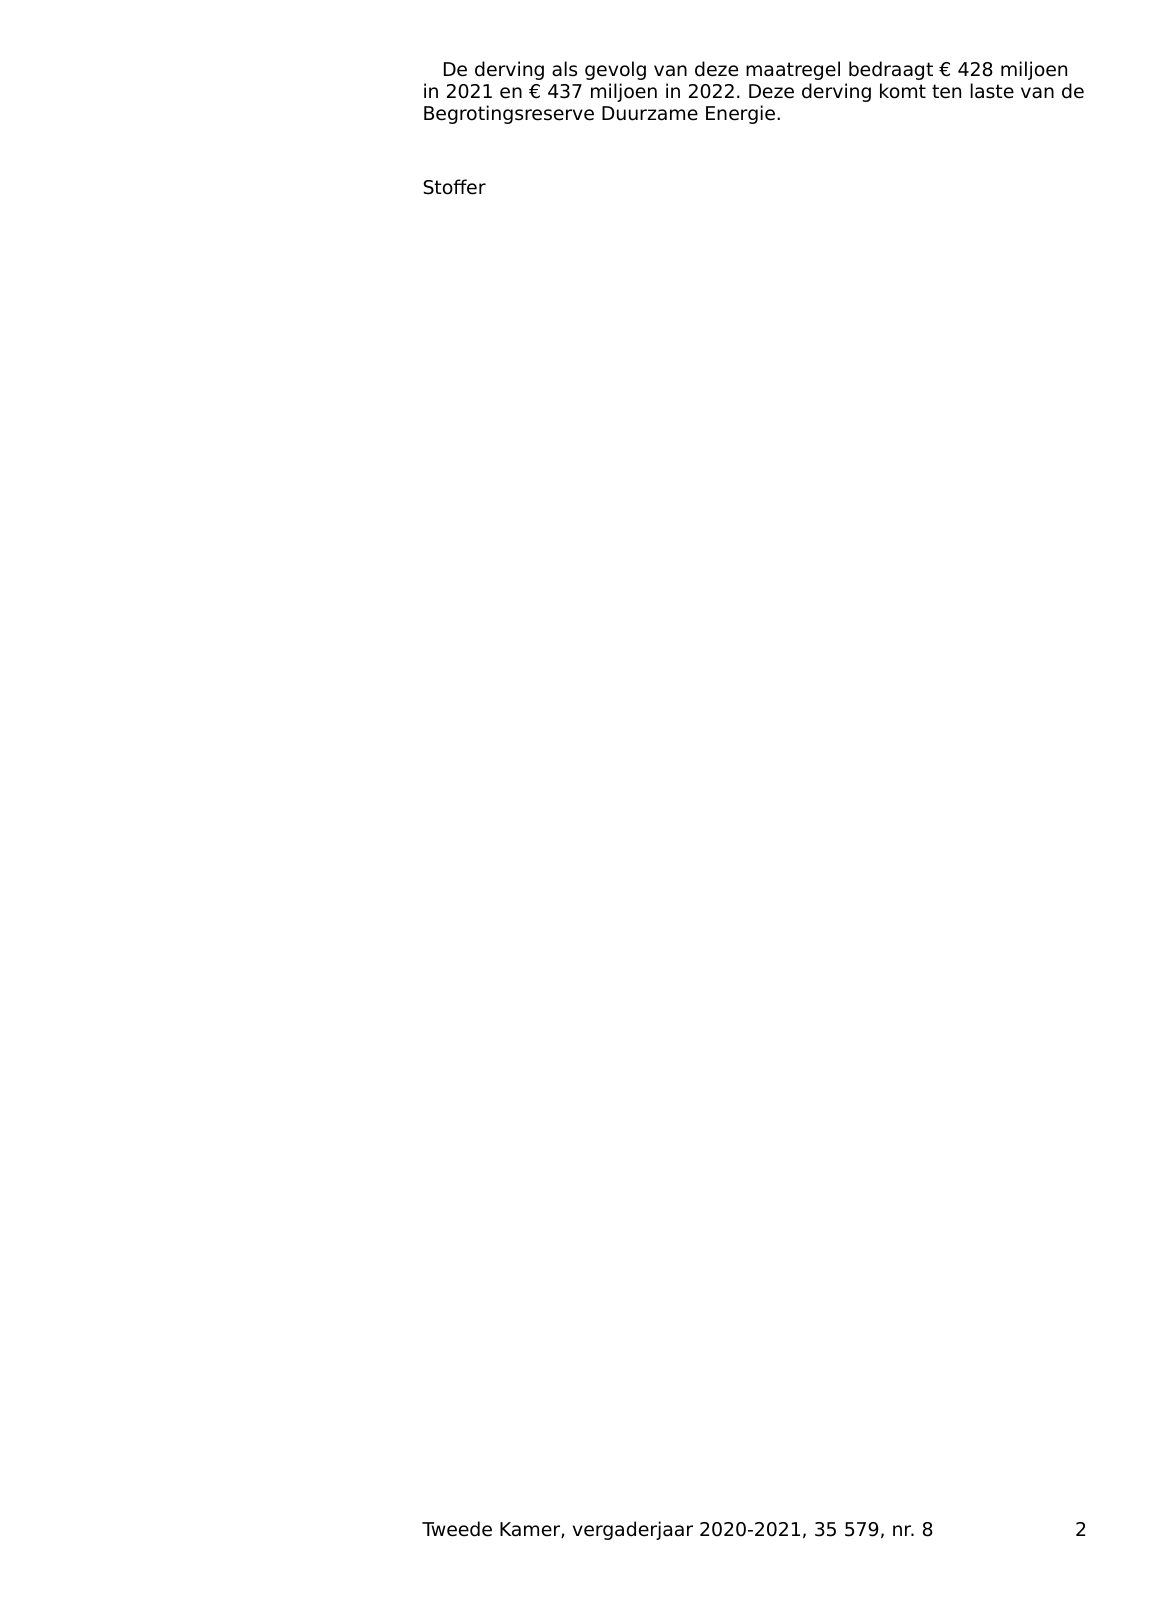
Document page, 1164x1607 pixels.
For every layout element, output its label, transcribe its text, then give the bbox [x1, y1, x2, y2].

text De derving als gevolg van deze maatregel bedraagt € 428 miljoen in 2021 en € 437 miljoen in 2022. Deze derving komt ten laste van de Begrotingsreserve Duurzame Energie. [422, 59, 1087, 125]
text Stoffer [422, 155, 1087, 199]
